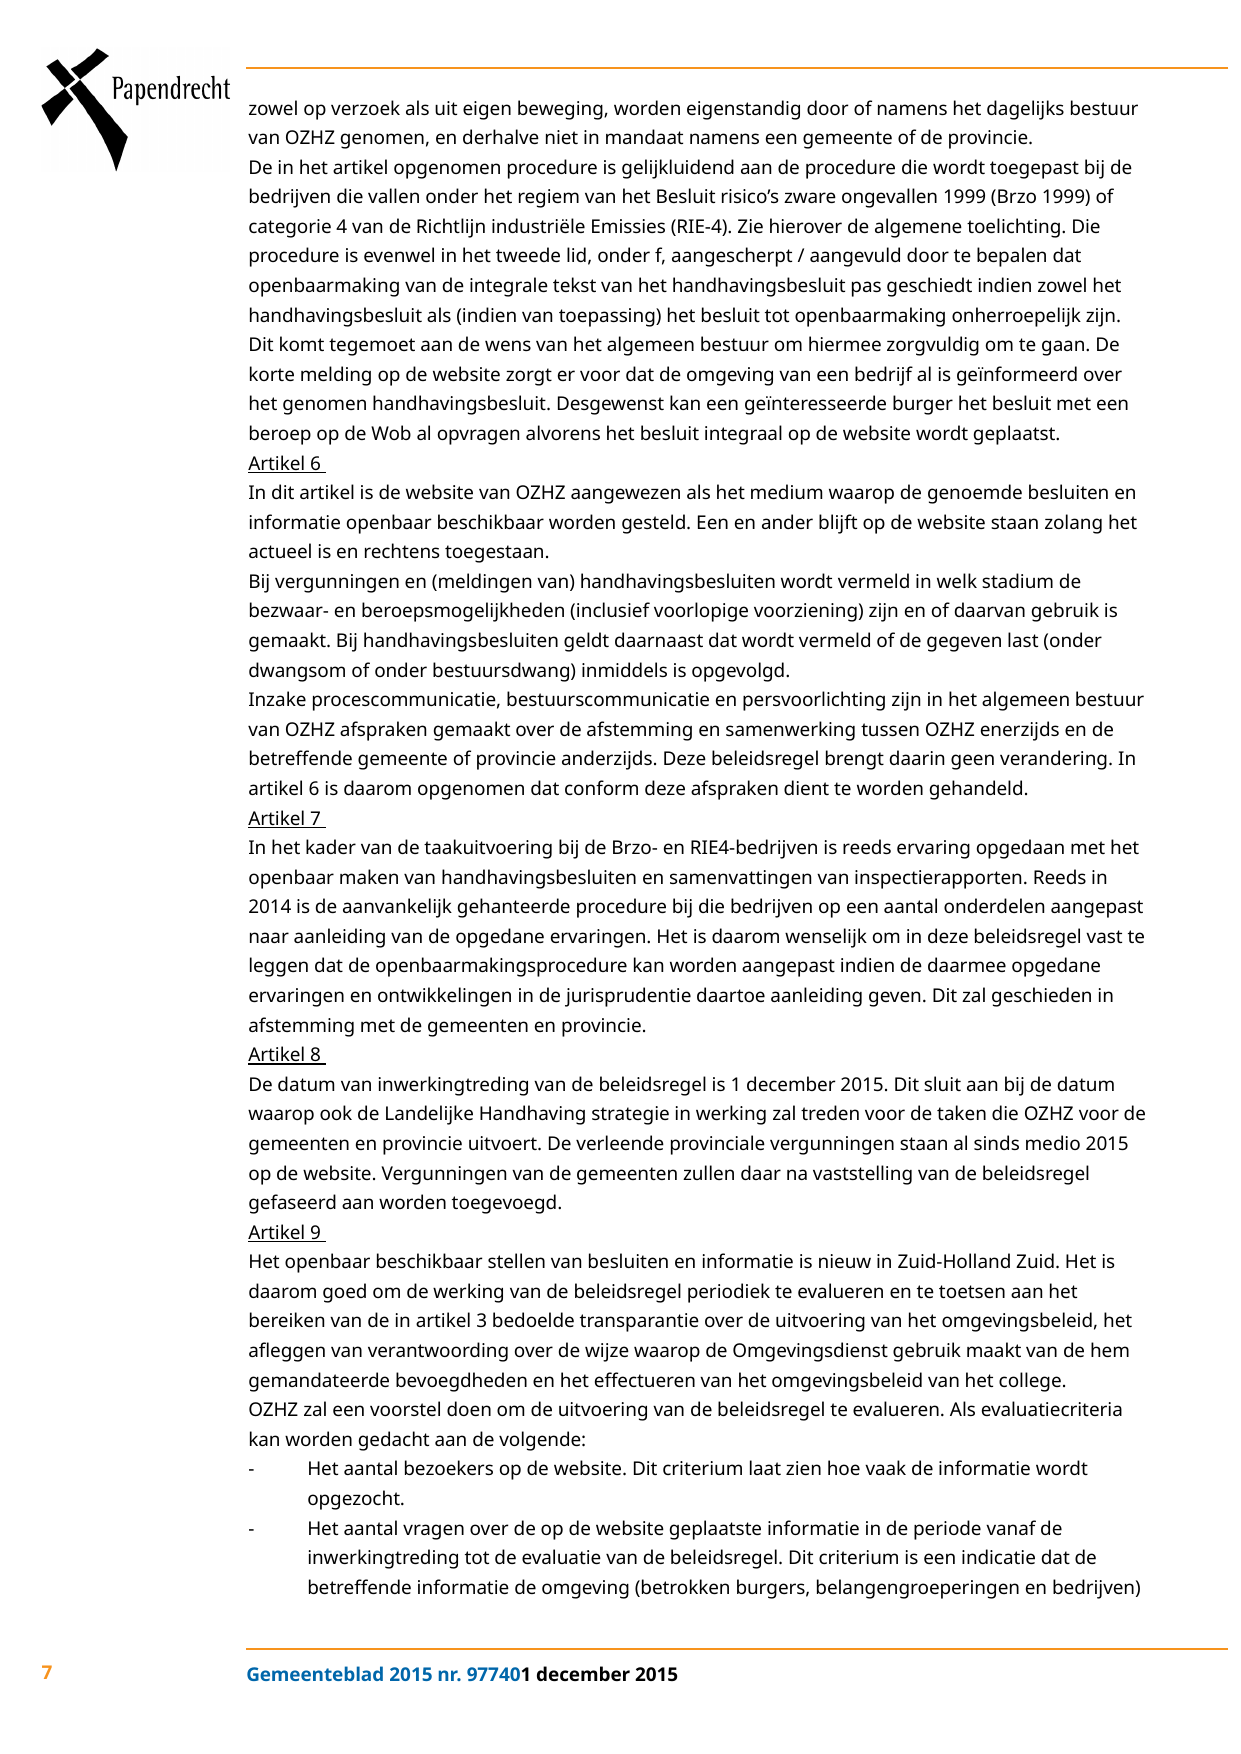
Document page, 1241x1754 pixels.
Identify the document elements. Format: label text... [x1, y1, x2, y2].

text Artikel 6 [248, 450, 1152, 476]
text Artikel 7 [248, 805, 1152, 831]
text Artikel 8 [248, 1041, 1152, 1067]
text De in het artikel opgenomen procedure is gelijkluidend aan de procedure die wordt toegepast bij de bedrijven die vallen onder het regiem van het Besluit risico’s zware ongevallen 1999 (Brzo 1999) of categorie 4 van de Richtlijn industriële Emissies (RIE-4). Zie hierover de algemene toelichting. Die procedure is evenwel in het tweede lid, onder f, aangescherpt / aangevuld door te bepalen dat openbaarmaking van de integrale tekst van het handhavingsbesluit pas geschiedt indien zowel het handhavingsbesluit als (indien van toepassing) het besluit tot openbaarmaking onherroepelijk zijn. Dit komt tegemoet aan de wens van het algemeen bestuur om hiermee zorgvuldig om te gaan. De korte melding op de website zorgt er voor dat de omgeving van een bedrijf al is geïnformeerd over het genomen handhavingsbesluit. Desgewenst kan een geïnteresseerde burger het besluit met een beroep op de Wob al opvragen alvorens het besluit integraal op de website wordt geplaatst. [248, 154, 1152, 446]
text Artikel 9 [248, 1219, 1152, 1245]
text De datum van inwerkingtreding van de beleidsregel is 1 december 2015. Dit sluit aan bij de datum waarop ook de Landelijke Handhaving strategie in werking zal treden voor de taken die OZHZ voor de gemeenten en provincie uitvoert. De verleende provinciale vergunningen staan al sinds medio 2015 op de website. Vergunningen van de gemeenten zullen daar na vaststelling van de beleidsregel gefaseerd aan worden toegevoegd. [248, 1071, 1152, 1215]
text In dit artikel is de website van OZHZ aangewezen als het medium waarop de genoemde besluiten en informatie openbaar beschikbaar worden gesteld. Een en ander blijft op de website staan zolang het actueel is en rechtens toegestaan. [248, 479, 1152, 564]
list Het aantal bezoekers op de website. Dit criterium laat zien hoe vaak de informatie wordt opgezocht. [248, 1456, 1152, 1511]
text zowel op verzoek als uit eigen beweging, worden eigenstandig door of namens het dagelijks bestuur van OZHZ genomen, en derhalve niet in mandaat namens een gemeente of de provincie. [248, 95, 1152, 150]
text Inzake procescommunicatie, bestuurscommunicatie en persvoorlichting zijn in het algemeen bestuur van OZHZ afspraken gemaakt over de afstemming en samenwerking tussen OZHZ enerzijds en de betreffende gemeente of provincie anderzijds. Deze beleidsregel brengt daarin geen verandering. In artikel 6 is daarom opgenomen dat conform deze afspraken dient te worden gehandeld. [248, 686, 1152, 801]
picture [41, 47, 231, 172]
list Het aantal vragen over de op de website geplaatste informatie in de periode vanaf de inwerkingtreding tot de evaluatie van de beleidsregel. Dit criterium is een indicatie dat de betreffende informatie de omgeving (betrokken burgers, belangengroeperingen en bedrijven) [248, 1515, 1152, 1600]
text Het openbaar beschikbaar stellen van besluiten en informatie is nieuw in Zuid-Holland Zuid. Het is daarom goed om de werking van de beleidsregel periodiek te evalueren en te toetsen aan het bereiken van de in artikel 3 bedoelde transparantie over de uitvoering van het omgevingsbeleid, het afleggen van verantwoording over de wijze waarop de Omgevingsdienst gebruik maakt van de hem gemandateerde bevoegdheden en het effectueren van het omgevingsbeleid van het college. [248, 1248, 1152, 1393]
text Bij vergunningen en (meldingen van) handhavingsbesluiten wordt vermeld in welk stadium de bezwaar- en beroepsmogelijkheden (inclusief voorlopige voorziening) zijn en of daarvan gebruik is gemaakt. Bij handhavingsbesluiten geldt daarnaast dat wordt vermeld of de gegeven last (onder dwangsom of onder bestuursdwang) inmiddels is opgevolgd. [248, 568, 1152, 683]
text OZHZ zal een voorstel doen om de uitvoering van de beleidsregel te evalueren. Als evaluatiecriteria kan worden gedacht aan de volgende: [248, 1396, 1152, 1452]
text In het kader van de taakuitvoering bij de Brzo- en RIE4-bedrijven is reeds ervaring opgedaan met het openbaar maken van handhavingsbesluiten en samenvattingen van inspectierapporten. Reeds in 2014 is de aanvankelijk gehanteerde procedure bij die bedrijven op een aantal onderdelen aangepast naar aanleiding van de opgedane ervaringen. Het is daarom wenselijk om in deze beleidsregel vast te leggen dat de openbaarmakingsprocedure kan worden aangepast indien de daarmee opgedane ervaringen en ontwikkelingen in de jurisprudentie daartoe aanleiding geven. Dit zal geschieden in afstemming met de gemeenten en provincie. [248, 834, 1152, 1038]
